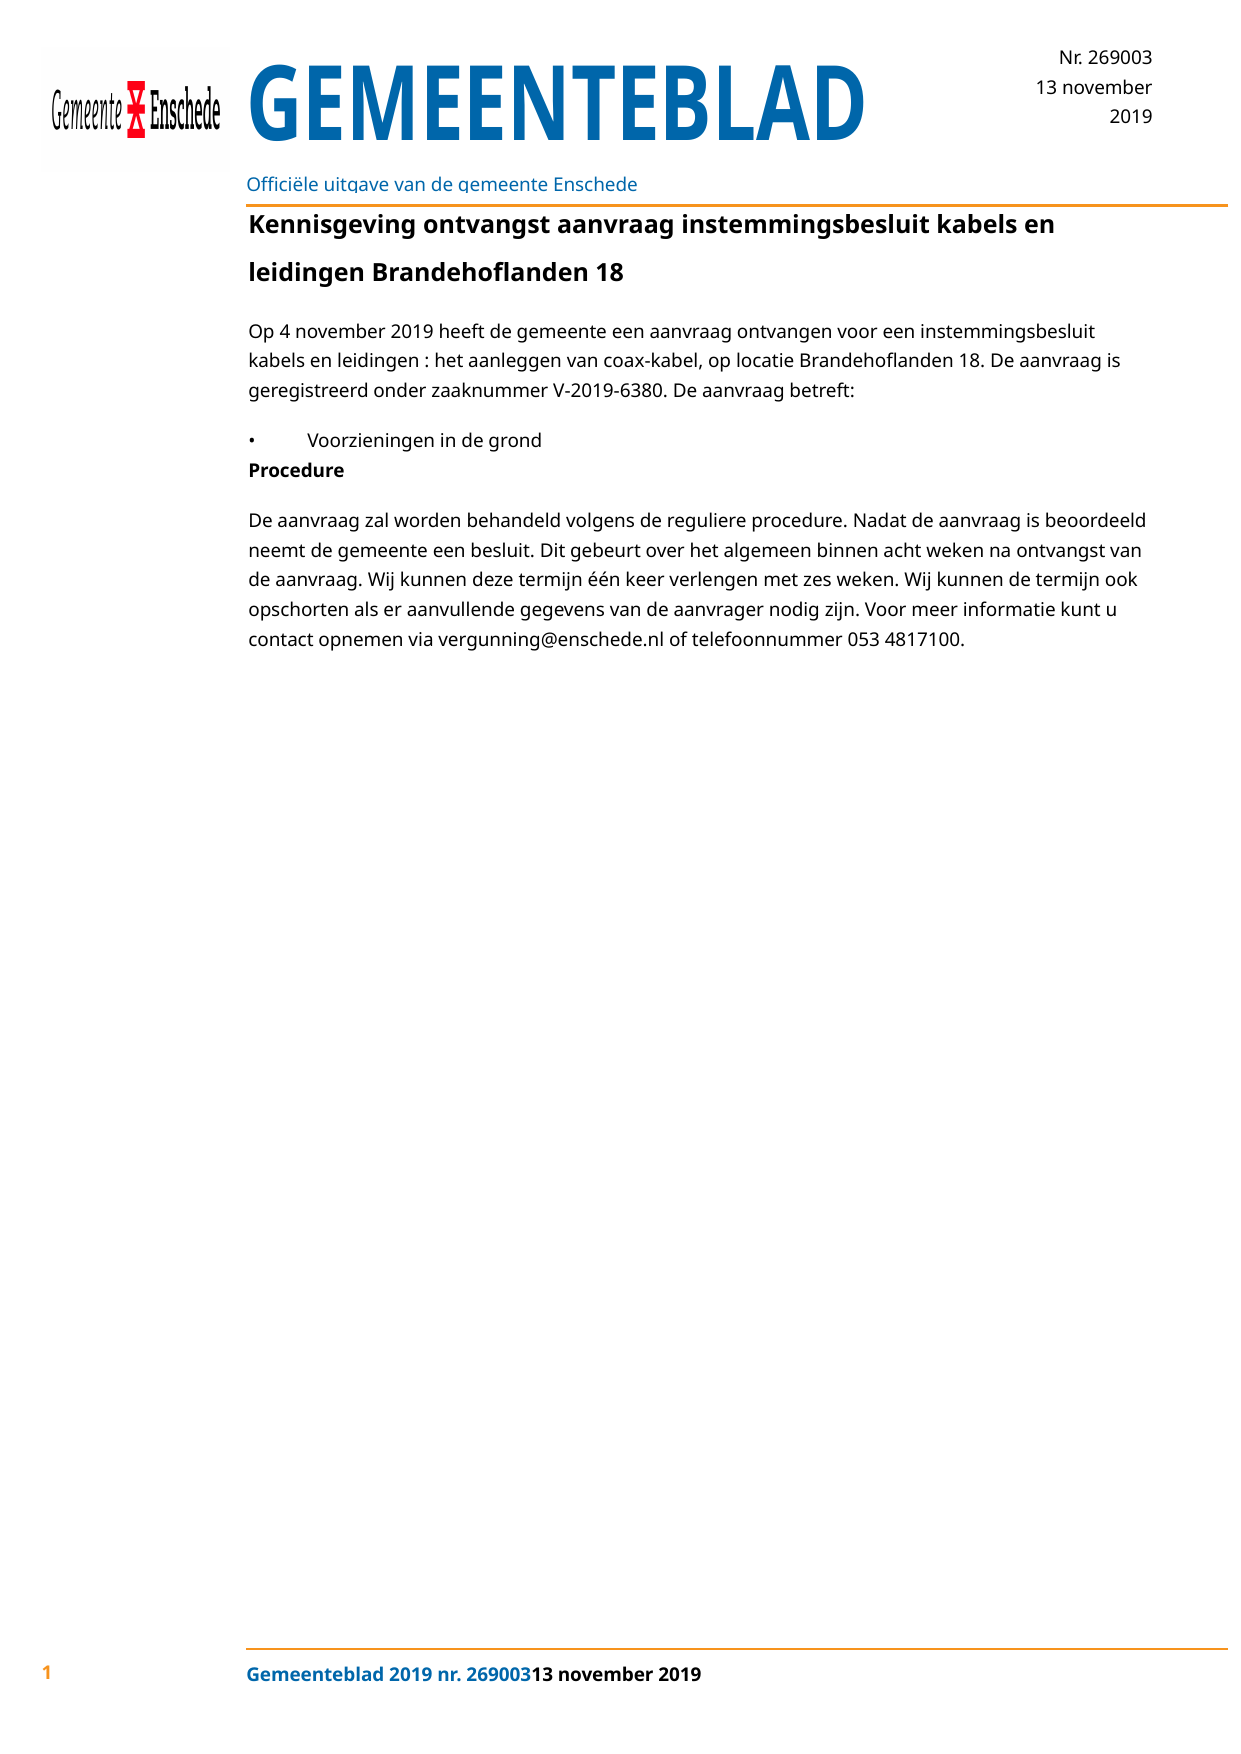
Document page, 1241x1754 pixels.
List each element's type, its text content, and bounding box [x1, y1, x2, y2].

list Voorzieningen in de grond [248, 427, 1152, 453]
text Op 4 november 2019 heeft de gemeente een aanvraag ontvangen voor een instemmingsbesluit kabels en leidingen : het aanleggen van coax-kabel, op locatie Brandehoflanden 18. De aanvraag is geregistreerd onder zaaknummer V-2019-6380. De aanvraag betreft: [248, 318, 1152, 403]
picture [41, 47, 231, 172]
text Kennisgeving ontvangst aanvraag instemmingsbesluit kabels en leidingen Brandehoflanden 18 [248, 207, 1152, 288]
text Procedure [248, 457, 1152, 483]
text De aanvraag zal worden behandeld volgens de reguliere procedure. Nadat de aanvraag is beoordeeld neemt de gemeente een besluit. Dit gebeurt over het algemeen binnen acht weken na ontvangst van de aanvraag. Wij kunnen deze termijn één keer verlengen met zes weken. Wij kunnen de termijn ook opschorten als er aanvullende gegevens van de aanvrager nodig zijn. Voor meer informatie kunt u contact opnemen via vergunning@enschede.nl of telefoonnummer 053 4817100. [248, 507, 1152, 652]
